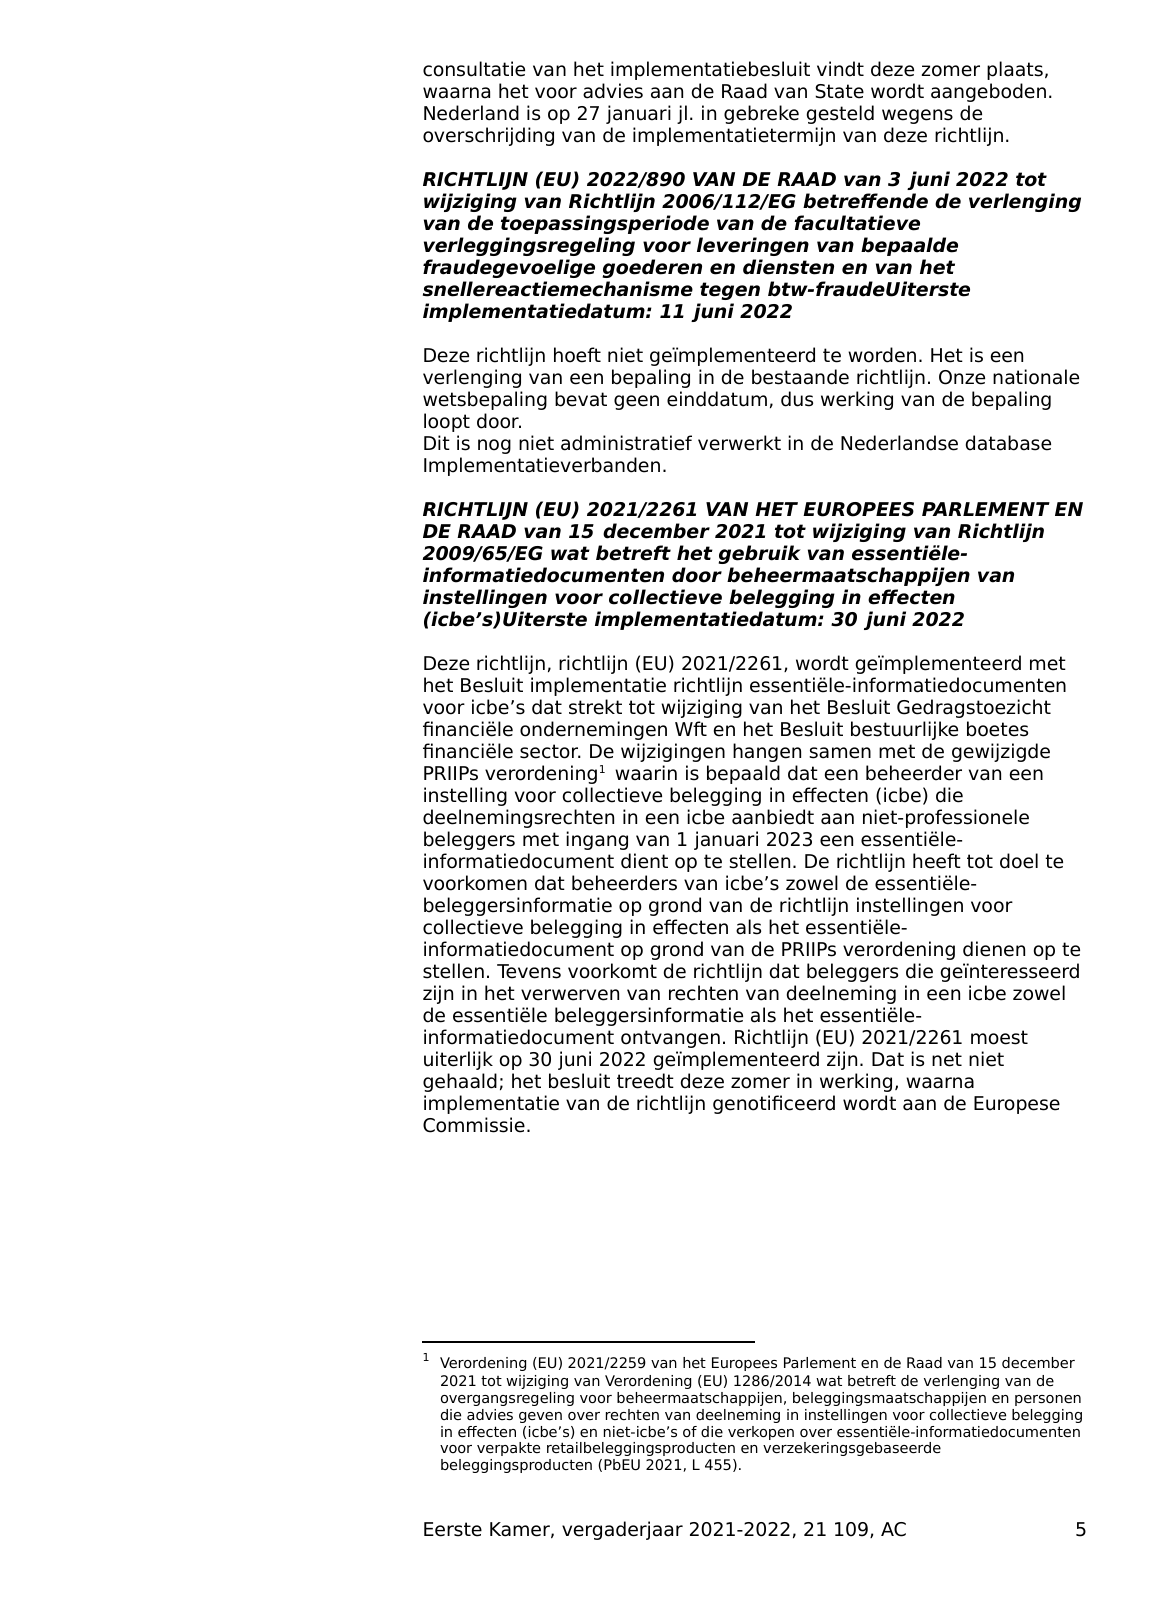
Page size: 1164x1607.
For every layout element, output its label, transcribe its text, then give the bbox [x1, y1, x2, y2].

text Dit is nog niet administratief verwerkt in de Nederlandse database Implementatieverbanden. [422, 433, 1087, 477]
text Verordening (EU) 2021/2259 van het Europees Parlement en de Raad van 15 december 2021 tot wijziging van Verordening (EU) 1286/2014 wat betreft de verlenging van de overgangsregeling voor beheermaatschappijen, beleggingsmaatschappijen en personen die advies geven over rechten van deelneming in instellingen voor collectieve belegging in effecten (icbe’s) en niet-icbe’s of die verkopen over essentiële-informatiedocumenten voor verpakte retailbeleggingsproducten en verzekeringsgebaseerde beleggingsproducten (PbEU 2021, L 455). [422, 1351, 1087, 1474]
subtitle RICHTLIJN (EU) 2021/2261 VAN HET EUROPEES PARLEMENT EN DE RAAD van 15 december 2021 tot wijziging van Richtlijn 2009/65/EG wat betreft het gebruik van essentiële-informatiedocumenten door beheermaatschappijen van instellingen voor collectieve belegging in effecten (icbe’s)Uiterste implementatiedatum: 30 juni 2022 [422, 499, 1087, 631]
subtitle RICHTLIJN (EU) 2022/890 VAN DE RAAD van 3 juni 2022 tot wijziging van Richtlijn 2006/112/EG betreffende de verlenging van de toepassingsperiode van de facultatieve verleggingsregeling voor leveringen van bepaalde fraudegevoelige goederen en diensten en van het snellereactiemechanisme tegen btw-fraudeUiterste implementatiedatum: 11 juni 2022 [422, 169, 1087, 323]
text consultatie van het implementatiebesluit vindt deze zomer plaats, waarna het voor advies aan de Raad van State wordt aangeboden. Nederland is op 27 januari jl. in gebreke gesteld wegens de overschrijding van de implementatietermijn van deze richtlijn. [422, 59, 1087, 147]
text Deze richtlijn hoeft niet geïmplementeerd te worden. Het is een verlenging van een bepaling in de bestaande richtlijn. Onze nationale wetsbepaling bevat geen einddatum, dus werking van de bepaling loopt door. [422, 345, 1087, 433]
text Deze richtlijn, richtlijn (EU) 2021/2261, wordt geïmplementeerd met het Besluit implementatie richtlijn essentiële-informatiedocumenten voor icbe’s dat strekt tot wijziging van het Besluit Gedragstoezicht financiële ondernemingen Wft en het Besluit bestuurlijke boetes financiële sector. De wijzigingen hangen samen met de gewijzigde PRIIPs verordening waarin is bepaald dat een beheerder van een instelling voor collectieve belegging in effecten (icbe) die deelnemingsrechten in een icbe aanbiedt aan niet-professionele beleggers met ingang van 1 januari 2023 een essentiële-informatiedocument dient op te stellen. De richtlijn heeft tot doel te voorkomen dat beheerders van icbe’s zowel de essentiële-beleggersinformatie op grond van de richtlijn instellingen voor collectieve belegging in effecten als het essentiële-informatiedocument op grond van de PRIIPs verordening dienen op te stellen. Tevens voorkomt de richtlijn dat beleggers die geïnteresseerd zijn in het verwerven van rechten van deelneming in een icbe zowel de essentiële beleggersinformatie als het essentiële-informatiedocument ontvangen. Richtlijn (EU) 2021/2261 moest uiterlijk op 30 juni 2022 geïmplementeerd zijn. Dat is net niet gehaald; het besluit treedt deze zomer in werking, waarna implementatie van de richtlijn genotificeerd wordt aan de Europese Commissie. [422, 653, 1087, 1137]
